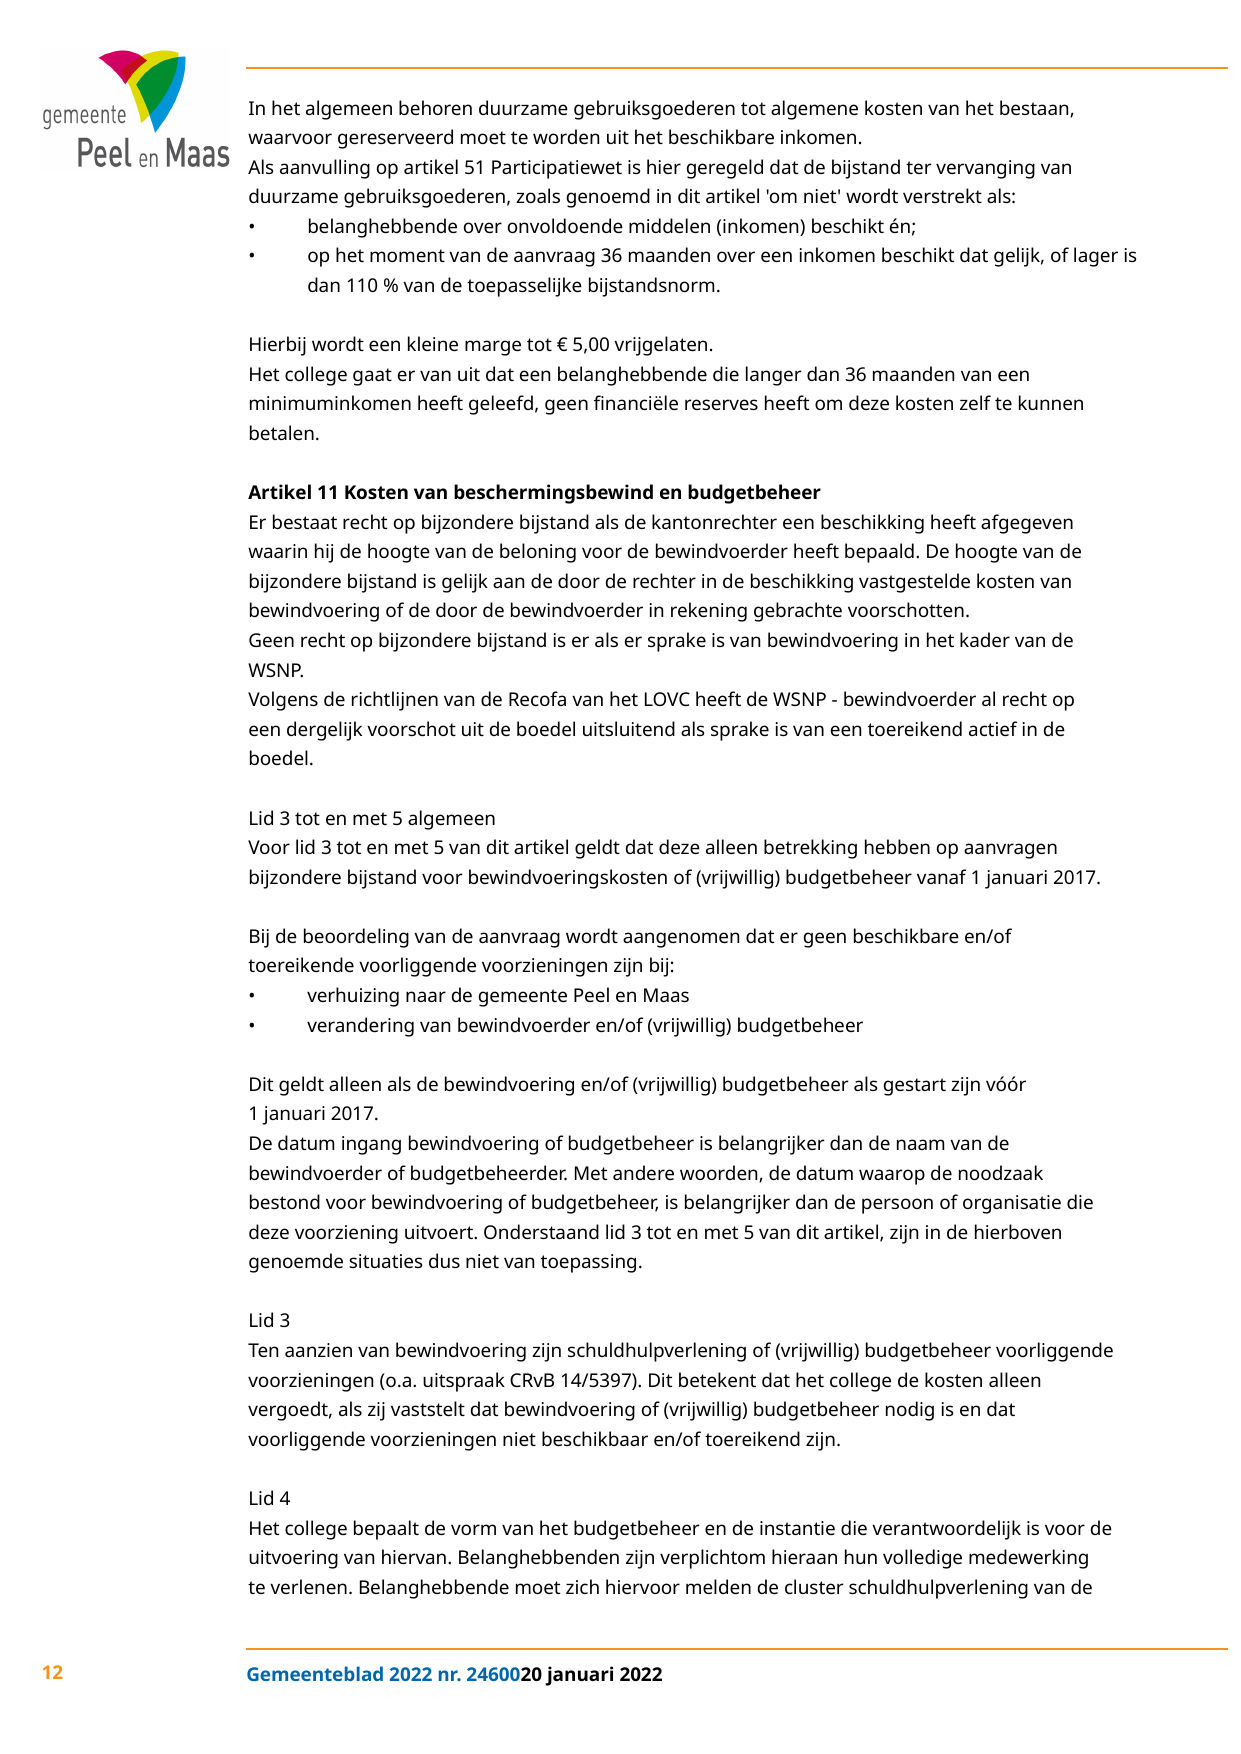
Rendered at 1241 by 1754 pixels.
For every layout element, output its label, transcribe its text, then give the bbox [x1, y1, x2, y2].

text In het algemeen behoren duurzame gebruiksgoederen tot algemene kosten van het bestaan, [248, 95, 1152, 121]
text 1 januari 2017. [248, 1101, 1152, 1126]
text duurzame gebruiksgoederen, zoals genoemd in dit artikel 'om niet' wordt verstrekt als: [248, 183, 1152, 209]
text vergoedt, als zij vaststelt dat bewindvoering of (vrijwillig) budgetbeheer nodig is en dat [248, 1396, 1152, 1422]
text Bij de beoordeling van de aanvraag wordt aangenomen dat er geen beschikbare en/of [248, 923, 1152, 949]
text Er bestaat recht op bijzondere bijstand als de kantonrechter een beschikking heeft afgegeven [248, 509, 1152, 535]
text bewindvoerder of budgetbeheerder. Met andere woorden, de datum waarop de noodzaak [248, 1160, 1152, 1186]
text WSNP. [248, 657, 1152, 683]
text waarin hij de hoogte van de beloning voor de bewindvoerder heeft bepaald. De hoogte van de [248, 538, 1152, 564]
list op het moment van de aanvraag 36 maanden over een inkomen beschikt dat gelijk, of lager is dan 110 % van de toepasselijke bijstandsnorm. [248, 243, 1152, 298]
text waarvoor gereserveerd moet te worden uit het beschikbare inkomen. [248, 124, 1152, 150]
text te verlenen. Belanghebbende moet zich hiervoor melden de cluster schuldhulpverlening van de [248, 1574, 1152, 1600]
text voorzieningen (o.a. uitspraak CRvB 14/5397). Dit betekent dat het college de kosten alleen [248, 1367, 1152, 1393]
text Voor lid 3 tot en met 5 van dit artikel geldt dat deze alleen betrekking hebben op aanvragen [248, 834, 1152, 860]
text De datum ingang bewindvoering of budgetbeheer is belangrijker dan de naam van de [248, 1130, 1152, 1156]
text Als aanvulling op artikel 51 Participatiewet is hier geregeld dat de bijstand ter vervanging van [248, 154, 1152, 180]
text Dit geldt alleen als de bewindvoering en/of (vrijwillig) budgetbeheer als gestart zijn vóór [248, 1071, 1152, 1097]
text boedel. [248, 746, 1152, 771]
list verandering van bewindvoerder en/of (vrijwillig) budgetbeheer [248, 1012, 1152, 1038]
text bewindvoering of de door de bewindvoerder in rekening gebrachte voorschotten. [248, 598, 1152, 623]
text uitvoering van hiervan. Belanghebbenden zijn verplichtom hieraan hun volledige medewerking [248, 1544, 1152, 1570]
text Lid 3 [248, 1308, 1152, 1333]
text Lid 4 [248, 1485, 1152, 1511]
text Geen recht op bijzondere bijstand is er als er sprake is van bewindvoering in het kader van de [248, 627, 1152, 653]
text toereikende voorliggende voorzieningen zijn bij: [248, 953, 1152, 978]
text een dergelijk voorschot uit de boedel uitsluitend als sprake is van een toereikend actief in de [248, 716, 1152, 742]
text genoemde situaties dus niet van toepassing. [248, 1248, 1152, 1274]
text minimuminkomen heeft geleefd, geen financiële reserves heeft om deze kosten zelf te kunnen [248, 391, 1152, 416]
text deze voorziening uitvoert. Onderstaand lid 3 tot en met 5 van dit artikel, zijn in de hierboven [248, 1219, 1152, 1245]
text Hierbij wordt een kleine marge tot € 5,00 vrijgelaten. [248, 331, 1152, 357]
text Lid 3 tot en met 5 algemeen [248, 805, 1152, 831]
text voorliggende voorzieningen niet beschikbaar en/of toereikend zijn. [248, 1426, 1152, 1452]
text bijzondere bijstand voor bewindvoeringskosten of (vrijwillig) budgetbeheer vanaf 1 januari 2017. [248, 864, 1152, 890]
list verhuizing naar de gemeente Peel en Maas [248, 982, 1152, 1008]
text betalen. [248, 420, 1152, 446]
text bestond voor bewindvoering of budgetbeheer, is belangrijker dan de persoon of organisatie die [248, 1189, 1152, 1215]
text Artikel 11 Kosten van beschermingsbewind en budgetbeheer [248, 479, 1152, 505]
text Het college bepaalt de vorm van het budgetbeheer en de instantie die verantwoordelijk is voor de [248, 1515, 1152, 1541]
text Het college gaat er van uit dat een belanghebbende die langer dan 36 maanden van een [248, 361, 1152, 387]
text bijzondere bijstand is gelijk aan de door de rechter in de beschikking vastgestelde kosten van [248, 568, 1152, 594]
picture [41, 47, 231, 172]
text Volgens de richtlijnen van de Recofa van het LOVC heeft de WSNP - bewindvoerder al recht op [248, 686, 1152, 712]
list belanghebbende over onvoldoende middelen (inkomen) beschikt én; [248, 213, 1152, 239]
text Ten aanzien van bewindvoering zijn schuldhulpverlening of (vrijwillig) budgetbeheer voorliggende [248, 1337, 1152, 1363]
